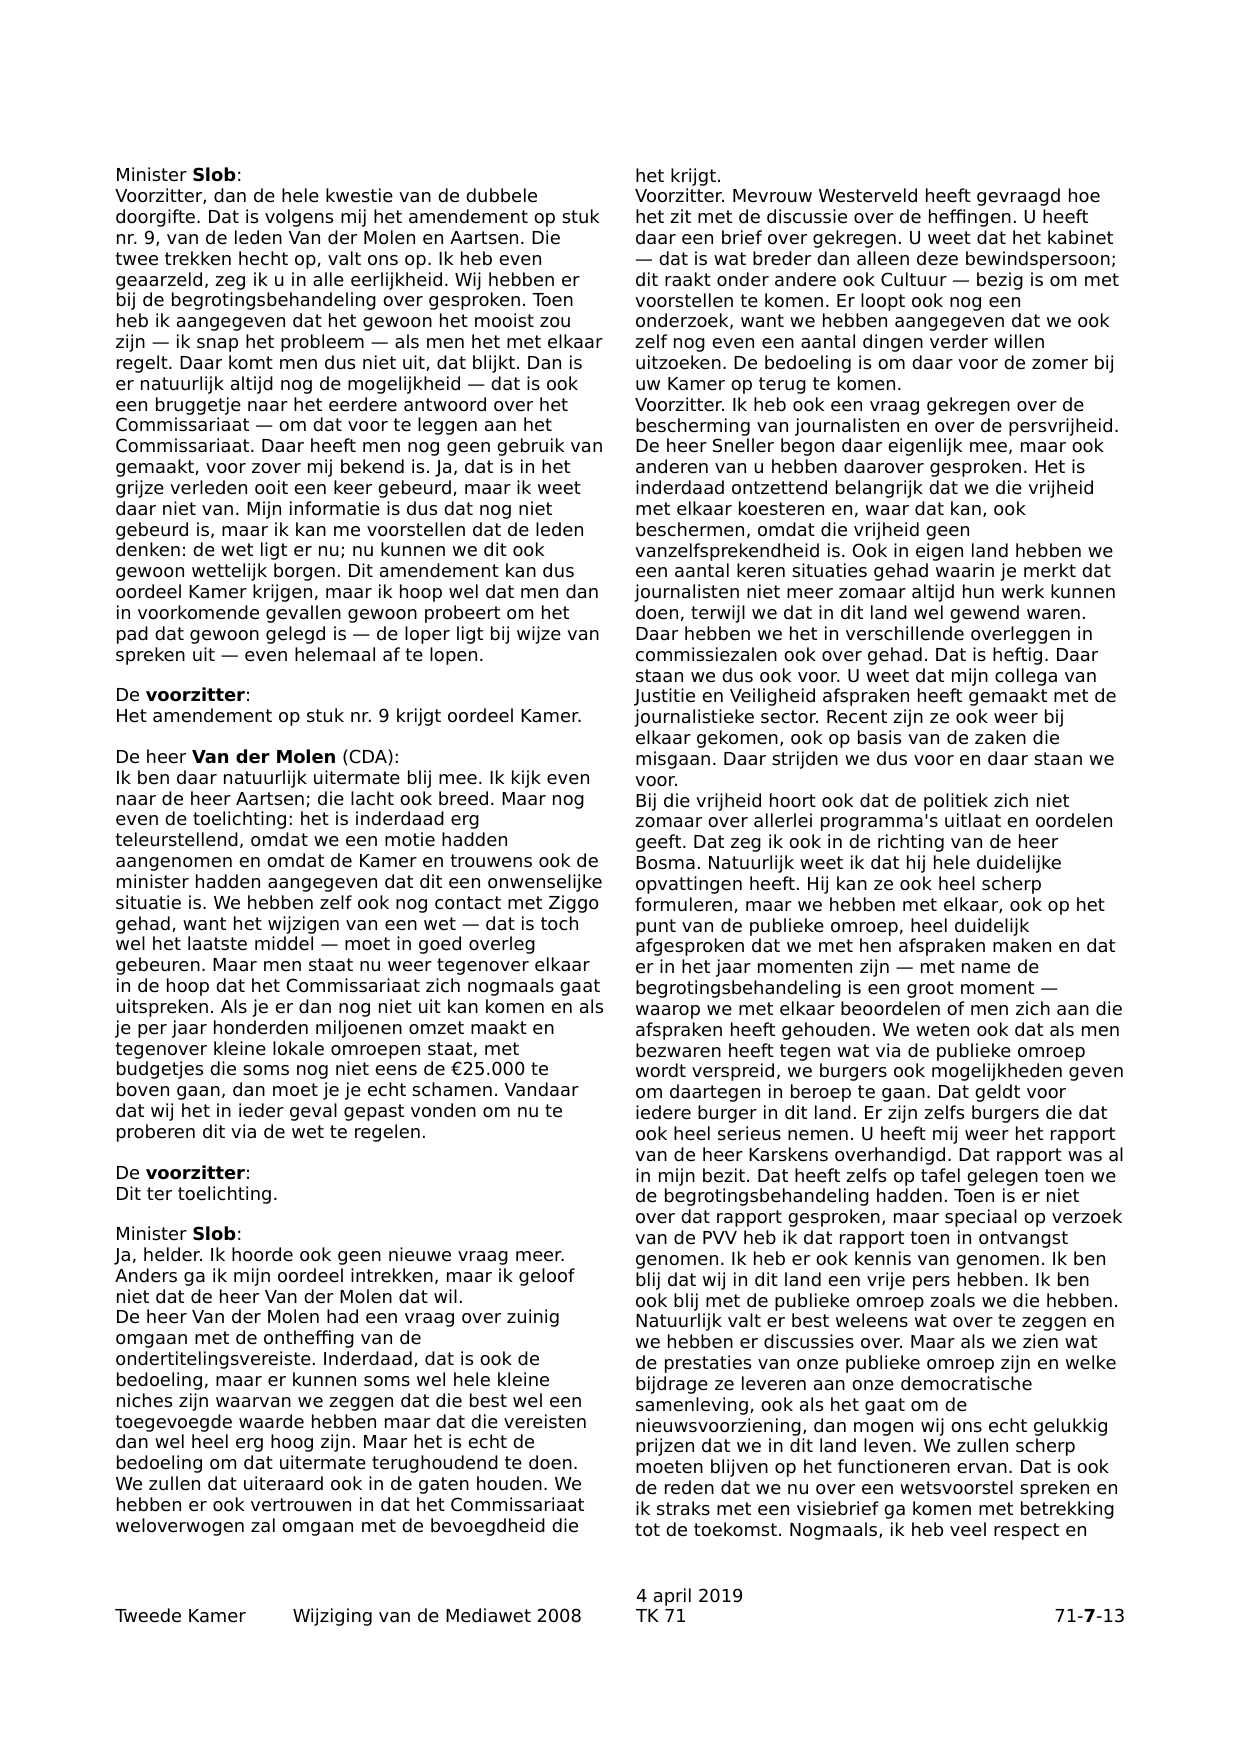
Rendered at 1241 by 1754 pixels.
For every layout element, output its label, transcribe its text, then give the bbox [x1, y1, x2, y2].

text Ja, helder. Ik hoorde ook geen nieuwe vraag meer. Anders ga ik mijn oordeel intrekken, maar ik geloof niet dat de heer Van der Molen dat wil. [115, 1245, 605, 1307]
text Voorzitter. Ik heb ook een vraag gekregen over de bescherming van journalisten en over de persvrijheid. De heer Sneller begon daar eigenlijk mee, maar ook anderen van u hebben daarover gesproken. Het is inderdaad ontzettend belangrijk dat we die vrijheid met elkaar koesteren en, waar dat kan, ook beschermen, omdat die vrijheid geen vanzelfsprekendheid is. Ook in eigen land hebben we een aantal keren situaties gehad waarin je merkt dat journalisten niet meer zomaar altijd hun werk kunnen doen, terwijl we dat in dit land wel gewend waren. Daar hebben we het in verschillende overleggen in commissiezalen ook over gehad. Dat is heftig. Daar staan we dus ook voor. U weet dat mijn collega van Justitie en Veiligheid afspraken heeft gemaakt met de journalistieke sector. Recent zijn ze ook weer bij elkaar gekomen, ook op basis van de zaken die misgaan. Daar strijden we dus voor en daar staan we voor. [635, 394, 1125, 790]
text het krijgt. [635, 165, 1125, 186]
text Het amendement op stuk nr. 9 krijgt oordeel Kamer. [115, 706, 605, 727]
text De heer Van der Molen (CDA): [115, 747, 605, 767]
text Voorzitter. Mevrouw Westerveld heeft gevraagd hoe het zit met de discussie over de heffingen. U heeft daar een brief over gekregen. U weet dat het kabinet — dat is wat breder dan alleen deze bewindspersoon; dit raakt onder andere ook Cultuur — bezig is om met voorstellen te komen. Er loopt ook nog een onderzoek, want we hebben aangegeven dat we ook zelf nog even een aantal dingen verder willen uitzoeken. De bedoeling is om daar voor de zomer bij uw Kamer op terug te komen. [635, 186, 1125, 394]
text Dit ter toelichting. [115, 1183, 605, 1204]
text De voorzitter: [115, 1162, 605, 1183]
text Ik ben daar natuurlijk uitermate blij mee. Ik kijk even naar de heer Aartsen; die lacht ook breed. Maar nog even de toelichting: het is inderdaad erg teleurstellend, omdat we een motie hadden aangenomen en omdat de Kamer en trouwens ook de minister hadden aangegeven dat dit een onwenselijke situatie is. We hebben zelf ook nog contact met Ziggo gehad, want het wijzigen van een wet — dat is toch wel het laatste middel — moet in goed overleg gebeuren. Maar men staat nu weer tegenover elkaar in de hoop dat het Commissariaat zich nogmaals gaat uitspreken. Als je er dan nog niet uit kan komen en als je per jaar honderden miljoenen omzet maakt en tegenover kleine lokale omroepen staat, met budgetjes die soms nog niet eens de €25.000 te boven gaan, dan moet je je echt schamen. Vandaar dat wij het in ieder geval gepast vonden om nu te proberen dit via de wet te regelen. [115, 767, 605, 1142]
text Voorzitter, dan de hele kwestie van de dubbele doorgifte. Dat is volgens mij het amendement op stuk nr. 9, van de leden Van der Molen en Aartsen. Die twee trekken hecht op, valt ons op. Ik heb even geaarzeld, zeg ik u in alle eerlijkheid. Wij hebben er bij de begrotingsbehandeling over gesproken. Toen heb ik aangegeven dat het gewoon het mooist zou zijn — ik snap het probleem — als men het met elkaar regelt. Daar komt men dus niet uit, dat blijkt. Dan is er natuurlijk altijd nog de mogelijkheid — dat is ook een bruggetje naar het eerdere antwoord over het Commissariaat — om dat voor te leggen aan het Commissariaat. Daar heeft men nog geen gebruik van gemaakt, voor zover mij bekend is. Ja, dat is in het grijze verleden ooit een keer gebeurd, maar ik weet daar niet van. Mijn informatie is dus dat nog niet gebeurd is, maar ik kan me voorstellen dat de leden denken: de wet ligt er nu; nu kunnen we dit ook gewoon wettelijk borgen. Dit amendement kan dus oordeel Kamer krijgen, maar ik hoop wel dat men dan in voorkomende gevallen gewoon probeert om het pad dat gewoon gelegd is — de loper ligt bij wijze van spreken uit — even helemaal af te lopen. [115, 186, 605, 665]
text Bij die vrijheid hoort ook dat de politiek zich niet zomaar over allerlei programma's uitlaat en oordelen geeft. Dat zeg ik ook in de richting van de heer Bosma. Natuurlijk weet ik dat hij hele duidelijke opvattingen heeft. Hij kan ze ook heel scherp formuleren, maar we hebben met elkaar, ook op het punt van de publieke omroep, heel duidelijk afgesproken dat we met hen afspraken maken en dat er in het jaar momenten zijn — met name de begrotingsbehandeling is een groot moment — waarop we met elkaar beoordelen of men zich aan die afspraken heeft gehouden. We weten ook dat als men bezwaren heeft tegen wat via de publieke omroep wordt verspreid, we burgers ook mogelijkheden geven om daartegen in beroep te gaan. Dat geldt voor iedere burger in dit land. Er zijn zelfs burgers die dat ook heel serieus nemen. U heeft mij weer het rapport van de heer Karskens overhandigd. Dat rapport was al in mijn bezit. Dat heeft zelfs op tafel gelegen toen we de begrotingsbehandeling hadden. Toen is er niet over dat rapport gesproken, maar speciaal op verzoek van de PVV heb ik dat rapport toen in ontvangst genomen. Ik heb er ook kennis van genomen. Ik ben blij dat wij in dit land een vrije pers hebben. Ik ben ook blij met de publieke omroep zoals we die hebben. Natuurlijk valt er best weleens wat over te zeggen en we hebben er discussies over. Maar als we zien wat de prestaties van onze publieke omroep zijn en welke bijdrage ze leveren aan onze democratische samenleving, ook als het gaat om de nieuwsvoorziening, dan mogen wij ons echt gelukkig prijzen dat we in dit land leven. We zullen scherp moeten blijven op het functioneren ervan. Dat is ook de reden dat we nu over een wetsvoorstel spreken en ik straks met een visiebrief ga komen met betrekking tot de toekomst. Nogmaals, ik heb veel respect en [635, 790, 1125, 1540]
text Minister Slob: [115, 1224, 605, 1245]
text De heer Van der Molen had een vraag over zuinig omgaan met de ontheffing van de ondertitelingsvereiste. Inderdaad, dat is ook de bedoeling, maar er kunnen soms wel hele kleine niches zijn waarvan we zeggen dat die best wel een toegevoegde waarde hebben maar dat die vereisten dan wel heel erg hoog zijn. Maar het is echt de bedoeling om dat uitermate terughoudend te doen. We zullen dat uiteraard ook in de gaten houden. We hebben er ook vertrouwen in dat het Commissariaat weloverwogen zal omgaan met de bevoegdheid die [115, 1307, 605, 1536]
text De voorzitter: [115, 685, 605, 706]
text Minister Slob: [115, 165, 605, 186]
